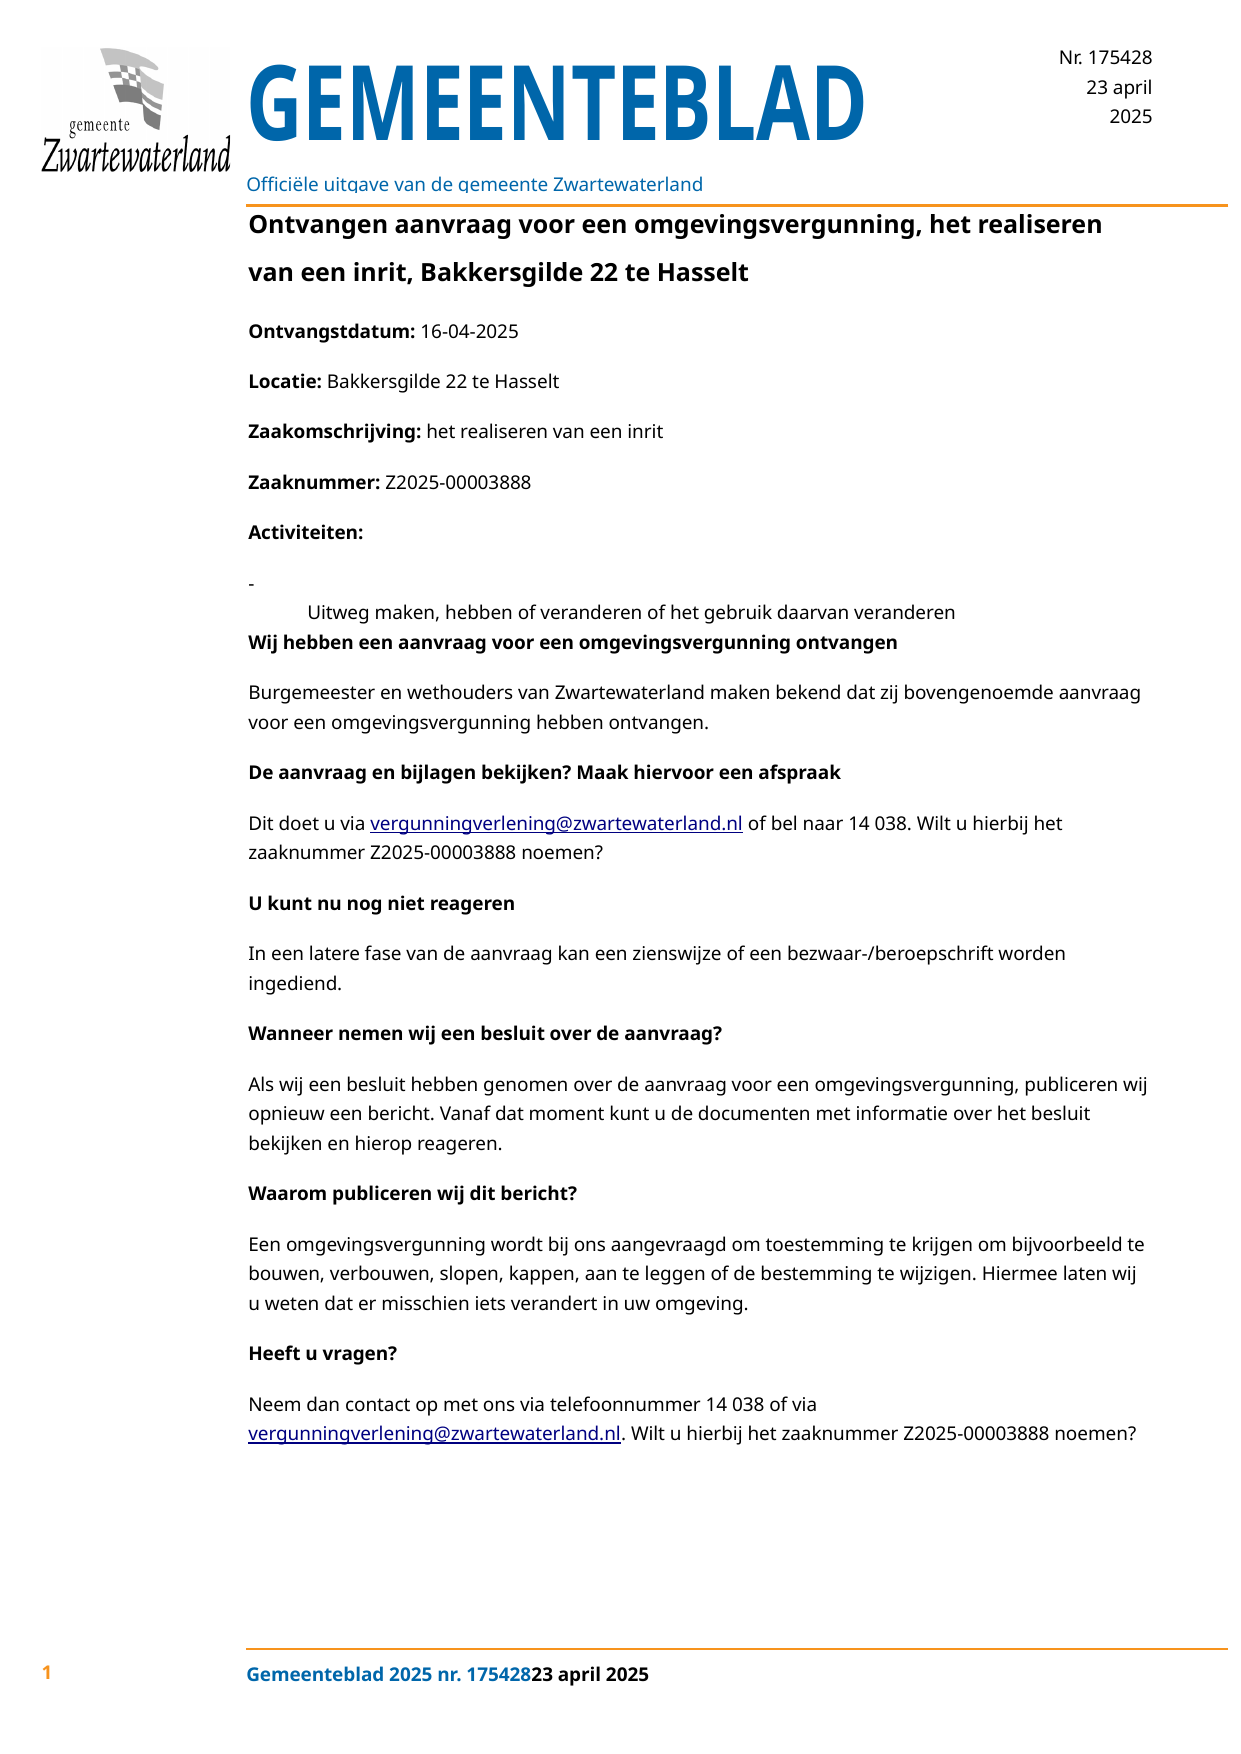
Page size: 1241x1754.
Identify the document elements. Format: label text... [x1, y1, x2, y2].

text In een latere fase van de aanvraag kan een zienswijze of een bezwaar-/beroepschrift worden ingediend. [248, 940, 1152, 996]
text Locatie: Bakkersgilde 22 te Hasselt [248, 368, 1152, 394]
text Een omgevingsvergunning wordt bij ons aangevraagd om toestemming te krijgen om bijvoorbeeld te bouwen, verbouwen, slopen, kappen, aan te leggen of de bestemming te wijzigen. Hiermee laten wij u weten dat er misschien iets verandert in uw omgeving. [248, 1231, 1152, 1316]
text Neem dan contact op met ons via telefoonnummer 14 038 of via vergunningverlening@zwartewaterland.nl. Wilt u hierbij het zaaknummer Z2025-00003888 noemen? [248, 1391, 1152, 1446]
text Ontvangstdatum: 16-04-2025 [248, 318, 1152, 344]
text Ontvangen aanvraag voor een omgevingsvergunning, het realiseren van een inrit, Bakkersgilde 22 te Hasselt [248, 207, 1152, 288]
list Uitweg maken, hebben of veranderen of het gebruik daarvan veranderen [248, 599, 1152, 625]
text Burgemeester en wethouders van Zwartewaterland maken bekend dat zij bovengenoemde aanvraag voor een omgevingsvergunning hebben ontvangen. [248, 679, 1152, 735]
text Waarom publiceren wij dit bericht? [248, 1180, 1152, 1206]
text Heeft u vragen? [248, 1340, 1152, 1366]
text Als wij een besluit hebben genomen over de aanvraag voor een omgevingsvergunning, publiceren wij opnieuw een bericht. Vanaf dat moment kunt u de documenten met informatie over het besluit bekijken en hierop reageren. [248, 1071, 1152, 1156]
text Dit doet u via vergunningverlening@zwartewaterland.nl of bel naar 14 038. Wilt u hierbij het zaaknummer Z2025-00003888 noemen? [248, 810, 1152, 865]
text Activiteiten: [248, 519, 1152, 545]
text Wanneer nemen wij een besluit over de aanvraag? [248, 1020, 1152, 1046]
text Wij hebben een aanvraag voor een omgevingsvergunning ontvangen [248, 629, 1152, 655]
picture [41, 47, 231, 172]
text Zaakomschrijving: het realiseren van een inrit [248, 419, 1152, 444]
text De aanvraag en bijlagen bekijken? Maak hiervoor een afspraak [248, 759, 1152, 785]
text U kunt nu nog niet reageren [248, 890, 1152, 916]
text Zaaknummer: Z2025-00003888 [248, 469, 1152, 495]
